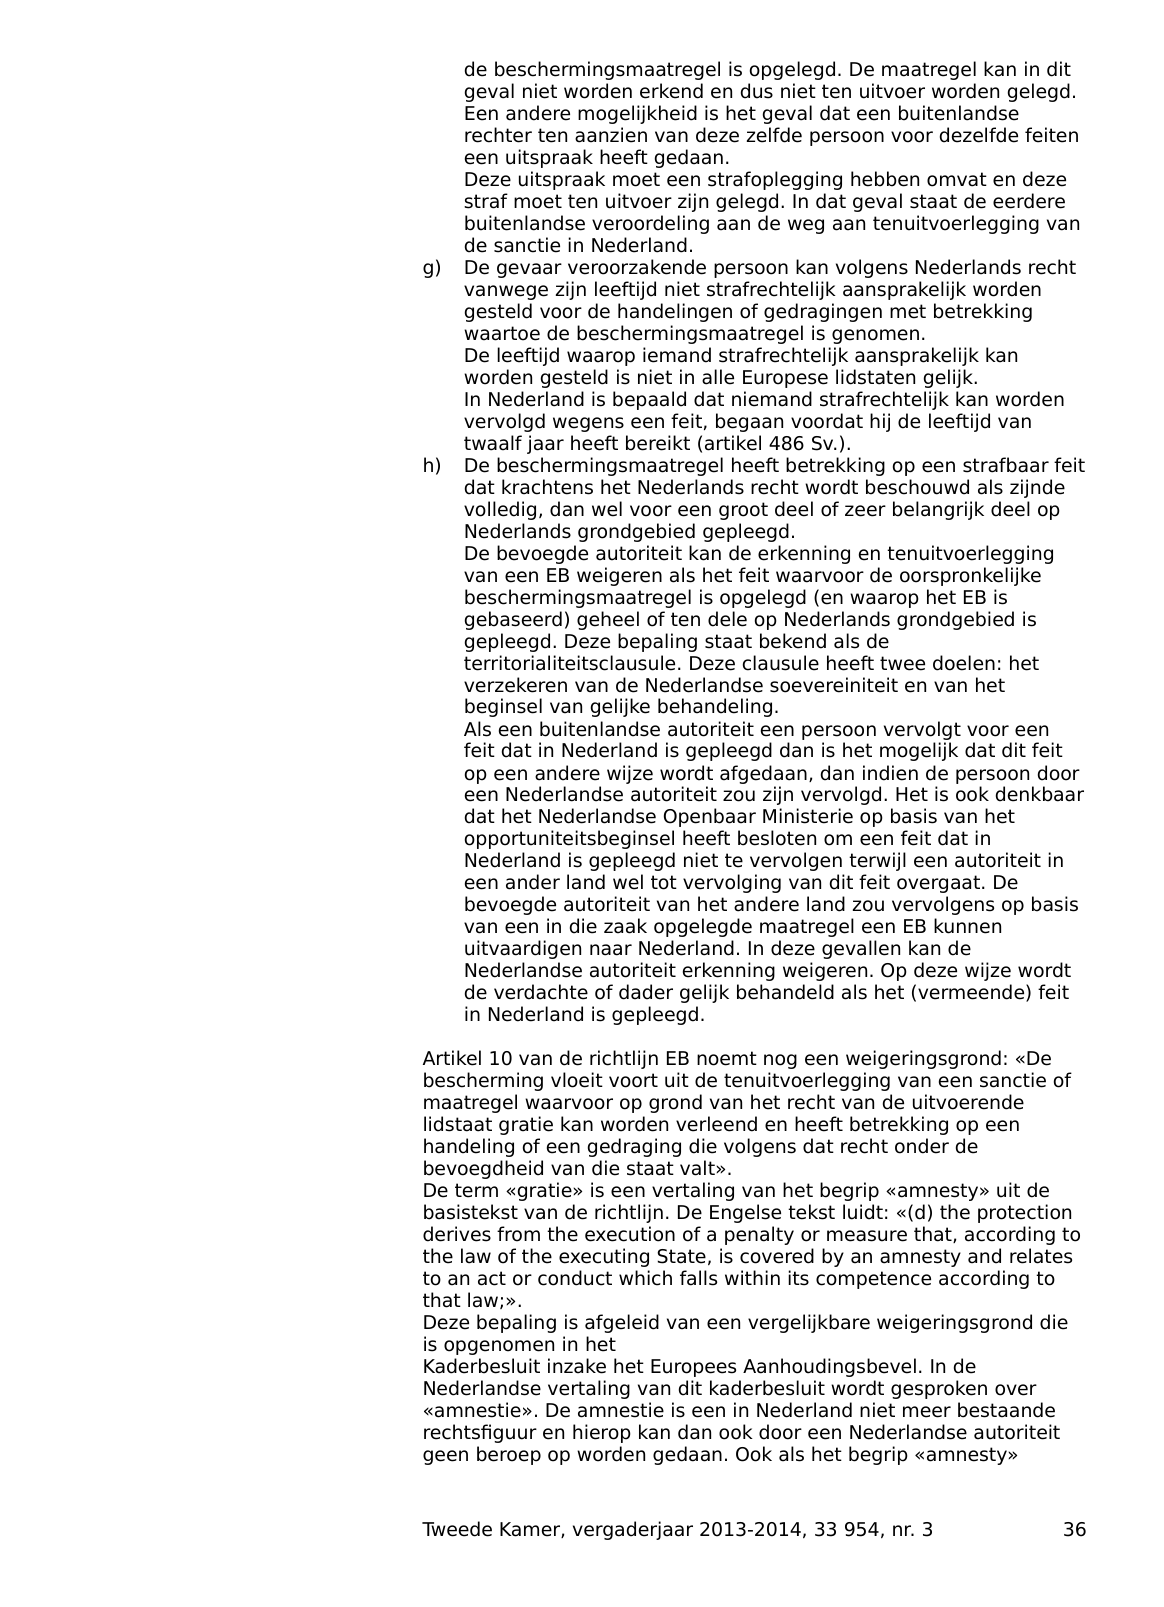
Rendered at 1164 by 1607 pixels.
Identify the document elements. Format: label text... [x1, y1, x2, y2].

text De term «gratie» is een vertaling van het begrip «amnesty» uit de basistekst van de richtlijn. De Engelse tekst luidt: «(d) the protection derives from the execution of a penalty or measure that, according to the law of the executing State, is covered by an amnesty and relates to an act or conduct which falls within its competence according to that law;». [422, 1180, 1087, 1312]
text Kaderbesluit inzake het Europees Aanhoudingsbevel. In de Nederlandse vertaling van dit kaderbesluit wordt gesproken over «amnestie». De amnestie is een in Nederland niet meer bestaande rechtsfiguur en hierop kan dan ook door een Nederlandse autoriteit geen beroep op worden gedaan. Ook als het begrip «amnesty» [422, 1356, 1087, 1466]
text de beschermingsmaatregel is opgelegd. De maatregel kan in dit geval niet worden erkend en dus niet ten uitvoer worden gelegd. Een andere mogelijkheid is het geval dat een buitenlandse rechter ten aanzien van deze zelfde persoon voor dezelfde feiten een uitspraak heeft gedaan. [464, 59, 1087, 169]
text h) De beschermingsmaatregel heeft betrekking op een strafbaar feit dat krachtens het Nederlands recht wordt beschouwd als zijnde volledig, dan wel voor een groot deel of zeer belangrijk deel op Nederlands grondgebied gepleegd. [422, 455, 1087, 543]
text De leeftijd waarop iemand strafrechtelijk aansprakelijk kan worden gesteld is niet in alle Europese lidstaten gelijk. [464, 345, 1087, 389]
text g) De gevaar veroorzakende persoon kan volgens Nederlands recht vanwege zijn leeftijd niet strafrechtelijk aansprakelijk worden gesteld voor de handelingen of gedragingen met betrekking waartoe de beschermingsmaatregel is genomen. [422, 257, 1087, 345]
text Deze bepaling is afgeleid van een vergelijkbare weigeringsgrond die is opgenomen in het [422, 1312, 1087, 1356]
text Artikel 10 van de richtlijn EB noemt nog een weigeringsgrond: «De bescherming vloeit voort uit de tenuitvoerlegging van een sanctie of maatregel waarvoor op grond van het recht van de uitvoerende lidstaat gratie kan worden verleend en heeft betrekking op een handeling of een gedraging die volgens dat recht onder de bevoegdheid van die staat valt». [422, 1048, 1087, 1180]
text De bevoegde autoriteit kan de erkenning en tenuitvoerlegging van een EB weigeren als het feit waarvoor de oorspronkelijke beschermingsmaatregel is opgelegd (en waarop het EB is gebaseerd) geheel of ten dele op Nederlands grondgebied is gepleegd. Deze bepaling staat bekend als de territorialiteitsclausule. Deze clausule heeft twee doelen: het verzekeren van de Nederlandse soevereiniteit en van het beginsel van gelijke behandeling. [464, 543, 1087, 718]
text Deze uitspraak moet een strafoplegging hebben omvat en deze straf moet ten uitvoer zijn gelegd. In dat geval staat de eerdere buitenlandse veroordeling aan de weg aan tenuitvoerlegging van de sanctie in Nederland. [464, 169, 1087, 257]
text Als een buitenlandse autoriteit een persoon vervolgt voor een feit dat in Nederland is gepleegd dan is het mogelijk dat dit feit op een andere wijze wordt afgedaan, dan indien de persoon door een Nederlandse autoriteit zou zijn vervolgd. Het is ook denkbaar dat het Nederlandse Openbaar Ministerie op basis van het opportuniteitsbeginsel heeft besloten om een feit dat in Nederland is gepleegd niet te vervolgen terwijl een autoriteit in een ander land wel tot vervolging van dit feit overgaat. De bevoegde autoriteit van het andere land zou vervolgens op basis van een in die zaak opgelegde maatregel een EB kunnen uitvaardigen naar Nederland. In deze gevallen kan de Nederlandse autoriteit erkenning weigeren. Op deze wijze wordt de verdachte of dader gelijk behandeld als het (vermeende) feit in Nederland is gepleegd. [464, 718, 1087, 1026]
text In Nederland is bepaald dat niemand strafrechtelijk kan worden vervolgd wegens een feit, begaan voordat hij de leeftijd van twaalf jaar heeft bereikt (artikel 486 Sv.). [464, 389, 1087, 455]
